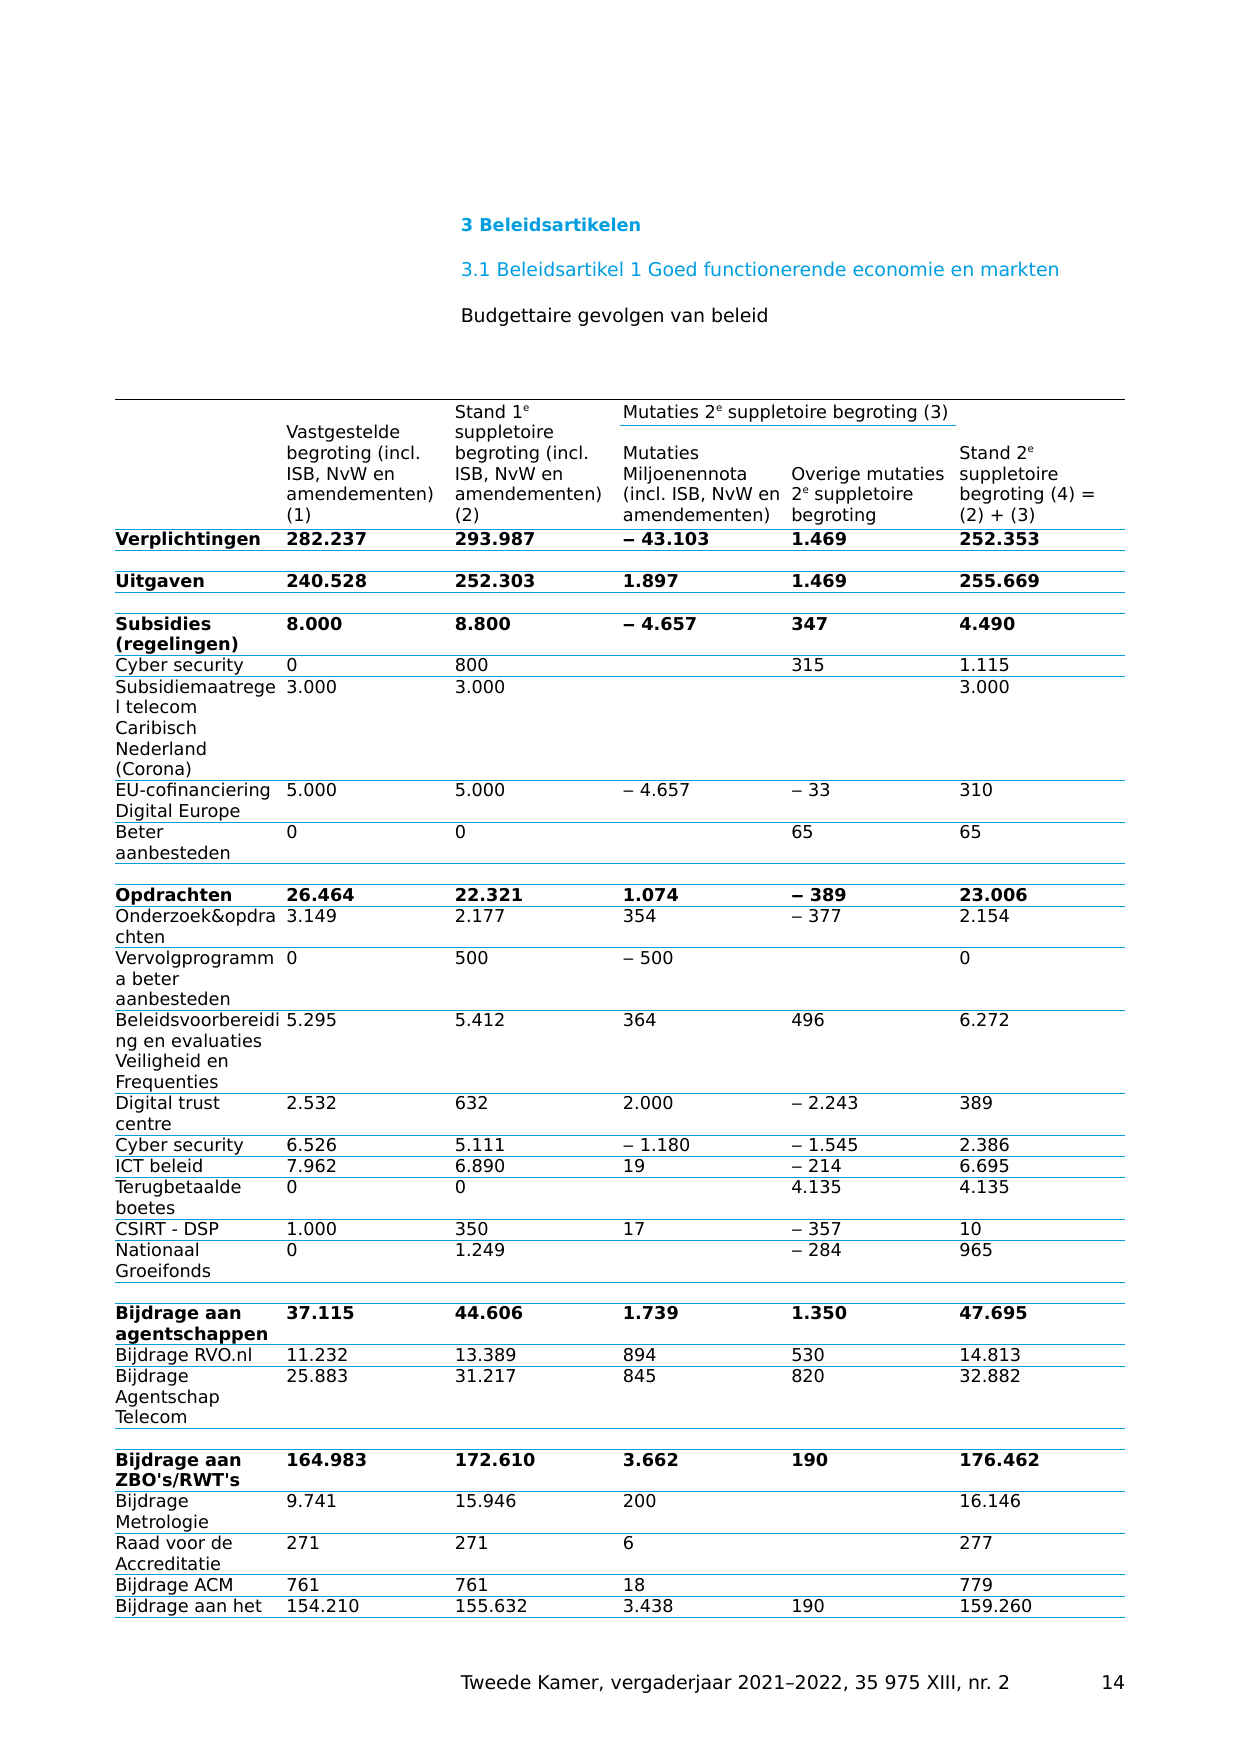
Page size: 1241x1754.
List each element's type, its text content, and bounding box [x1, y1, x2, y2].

table_cell 347 [788, 614, 956, 655]
table_cell Uitgaven [115, 572, 283, 592]
table_cell 255.669 [956, 572, 1125, 592]
table_cell ‒ 43.103 [620, 530, 788, 550]
table_cell ‒ 377 [788, 907, 956, 947]
table_cell [788, 593, 956, 613]
table_cell 190 [788, 1597, 956, 1617]
table_cell 17 [620, 1220, 788, 1240]
table_cell 965 [956, 1241, 1125, 1281]
table_cell 14.813 [956, 1345, 1125, 1366]
table_cell [788, 1575, 956, 1596]
table_cell 3.149 [283, 907, 452, 947]
table_cell 25.883 [283, 1367, 452, 1428]
table_cell 496 [788, 1011, 956, 1093]
table_cell 190 [788, 1450, 956, 1491]
table_cell [620, 656, 788, 676]
table_cell CSIRT - DSP [115, 1220, 283, 1240]
table_cell [956, 1283, 1125, 1303]
table_cell 252.353 [956, 530, 1125, 550]
table_cell 3.000 [956, 677, 1125, 780]
table_cell 1.350 [788, 1304, 956, 1344]
table_cell 530 [788, 1345, 956, 1366]
table_cell 271 [283, 1534, 452, 1574]
table_cell [788, 948, 956, 1010]
table_cell 761 [283, 1575, 452, 1596]
table_cell Beter aanbesteden [115, 823, 283, 863]
table_cell ICT beleid [115, 1157, 283, 1177]
table_cell 4.490 [956, 614, 1125, 655]
table_cell 154.210 [283, 1597, 452, 1617]
table_cell 6.272 [956, 1011, 1125, 1093]
table_cell 2.154 [956, 907, 1125, 947]
table_cell Bijdrage RVO.nl [115, 1345, 283, 1366]
table_cell 0 [452, 1178, 620, 1218]
table_cell 22.321 [452, 885, 620, 906]
table_cell Vervolgprogramma beter aanbesteden [115, 948, 283, 1010]
table_cell 1.897 [620, 572, 788, 592]
table_cell 6.890 [452, 1157, 620, 1177]
table_cell 155.632 [452, 1597, 620, 1617]
table_cell 172.610 [452, 1450, 620, 1491]
table_cell 282.237 [283, 530, 452, 550]
table_cell Stand 2e suppletoire begroting (4) = (2) + (3) [956, 400, 1125, 528]
table_cell 894 [620, 1345, 788, 1366]
table_cell 5.111 [452, 1136, 620, 1156]
table_cell 7.962 [283, 1157, 452, 1177]
table_cell Bijdrage Agentschap Telecom [115, 1367, 283, 1428]
table_cell ‒ 357 [788, 1220, 956, 1240]
table_cell [788, 1283, 956, 1303]
table_header Tabel 6 Budgettaire gevolgen van beleid art. 1 Goed functionerende economie en markten (Tweede suppletoire begroting) (bedragen x € 1.000) [115, 351, 1125, 398]
title Budgettaire gevolgen van beleid [461, 305, 1125, 327]
table_cell Raad voor de Accreditatie [115, 1534, 283, 1574]
table_cell 761 [452, 1575, 620, 1596]
table_cell [956, 551, 1125, 571]
table_cell 5.000 [283, 781, 452, 821]
table_cell [620, 593, 788, 613]
table_cell 11.232 [283, 1345, 452, 1366]
table_cell 2.000 [620, 1094, 788, 1134]
table_cell ‒ 1.180 [620, 1136, 788, 1156]
table_cell [620, 823, 788, 863]
table_cell 845 [620, 1367, 788, 1428]
table_cell Verplichtingen [115, 530, 283, 550]
table_cell 10 [956, 1220, 1125, 1240]
table_cell 779 [956, 1575, 1125, 1596]
table_cell 3.000 [283, 677, 452, 780]
table_cell 354 [620, 907, 788, 947]
table_cell [956, 593, 1125, 613]
table_cell 0 [283, 948, 452, 1010]
table_cell [620, 864, 788, 884]
table_cell 19 [620, 1157, 788, 1177]
table_cell Nationaal Groeifonds [115, 1241, 283, 1281]
table_cell 23.006 [956, 885, 1125, 906]
table_cell [115, 400, 283, 528]
table_cell 364 [620, 1011, 788, 1093]
table_cell 8.800 [452, 614, 620, 655]
table_cell 8.000 [283, 614, 452, 655]
table_cell [620, 551, 788, 571]
table_cell 0 [283, 1241, 452, 1281]
table_cell ‒ 1.545 [788, 1136, 956, 1156]
table_cell ‒ 4.657 [620, 781, 788, 821]
table_cell Bijdrage Metrologie [115, 1492, 283, 1533]
table_cell 1.000 [283, 1220, 452, 1240]
table_cell Cyber security [115, 656, 283, 676]
table_cell [283, 551, 452, 571]
table_cell [452, 864, 620, 884]
table_cell Bijdrage aan ZBO's/RWT's [115, 1450, 283, 1491]
table_cell [620, 1241, 788, 1281]
table_cell [788, 864, 956, 884]
table_cell 1.249 [452, 1241, 620, 1281]
table_cell 18 [620, 1575, 788, 1596]
table_cell Bijdrage ACM [115, 1575, 283, 1596]
table_cell 5.412 [452, 1011, 620, 1093]
table_cell 9.741 [283, 1492, 452, 1533]
table_cell [956, 1429, 1125, 1449]
table_cell ‒ 2.243 [788, 1094, 956, 1134]
title 3.1 Beleidsartikel 1 Goed functionerende economie en markten [461, 259, 1125, 281]
table_cell 350 [452, 1220, 620, 1240]
table_cell 0 [283, 1178, 452, 1218]
table_cell [620, 1283, 788, 1303]
table_cell ‒ 284 [788, 1241, 956, 1281]
table_cell 6.526 [283, 1136, 452, 1156]
table_cell Subsidies (regelingen) [115, 614, 283, 655]
table_cell 13.389 [452, 1345, 620, 1366]
table_cell 26.464 [283, 885, 452, 906]
table_cell 2.177 [452, 907, 620, 947]
table_cell [788, 1429, 956, 1449]
table_cell 820 [788, 1367, 956, 1428]
table_cell [452, 593, 620, 613]
table_cell Opdrachten [115, 885, 283, 906]
table_cell Cyber security [115, 1136, 283, 1156]
table_cell 6.695 [956, 1157, 1125, 1177]
title 3 Beleidsartikelen [461, 213, 1125, 236]
table_cell Subsidiemaatregel telecom Caribisch Nederland (Corona) [115, 677, 283, 780]
table_cell 159.260 [956, 1597, 1125, 1617]
table_cell 293.987 [452, 530, 620, 550]
table_cell 277 [956, 1534, 1125, 1574]
table_cell 3.662 [620, 1450, 788, 1491]
table_cell 4.135 [956, 1178, 1125, 1218]
table_cell 1.074 [620, 885, 788, 906]
table_cell Stand 1e suppletoire begroting (incl. ISB, NvW en amendementen) (2) [452, 400, 620, 528]
table_cell 1.115 [956, 656, 1125, 676]
table_cell 632 [452, 1094, 620, 1134]
table_cell [115, 864, 283, 884]
table_cell [620, 677, 788, 780]
table_cell 0 [452, 823, 620, 863]
table_cell [115, 1283, 283, 1303]
table_cell 240.528 [283, 572, 452, 592]
table_cell Onderzoek&opdrachten [115, 907, 283, 947]
table_cell 315 [788, 656, 956, 676]
table_cell 0 [283, 656, 452, 676]
table_cell 2.532 [283, 1094, 452, 1134]
table_cell [620, 1178, 788, 1218]
table_cell 0 [956, 948, 1125, 1010]
table_cell ‒ 214 [788, 1157, 956, 1177]
table_cell 6 [620, 1534, 788, 1574]
table_cell Mutaties 2e suppletoire begroting (3) [620, 400, 956, 425]
table_cell 1.739 [620, 1304, 788, 1344]
table_cell ‒ 4.657 [620, 614, 788, 655]
table_cell Vastgestelde begroting (incl. ISB, NvW en amendementen) (1) [283, 400, 452, 528]
table_cell [788, 677, 956, 780]
table_cell [452, 1429, 620, 1449]
table_cell [452, 551, 620, 571]
table_cell [283, 1283, 452, 1303]
table_cell [283, 593, 452, 613]
table_cell Bijdrage aan agentschappen [115, 1304, 283, 1344]
table_cell ‒ 389 [788, 885, 956, 906]
table_cell Digital trust centre [115, 1094, 283, 1134]
table_cell 1.469 [788, 572, 956, 592]
table_cell 200 [620, 1492, 788, 1533]
table_cell 44.606 [452, 1304, 620, 1344]
table_cell 16.146 [956, 1492, 1125, 1533]
table_cell 310 [956, 781, 1125, 821]
table_cell 5.000 [452, 781, 620, 821]
table_cell 252.303 [452, 572, 620, 592]
table_cell [788, 1492, 956, 1533]
table_cell 164.983 [283, 1450, 452, 1491]
table_cell 65 [956, 823, 1125, 863]
table_cell 4.135 [788, 1178, 956, 1218]
table_cell [115, 593, 283, 613]
table_cell [788, 551, 956, 571]
table_cell 176.462 [956, 1450, 1125, 1491]
table_cell [452, 1283, 620, 1303]
table_cell 1.469 [788, 530, 956, 550]
table_cell ‒ 33 [788, 781, 956, 821]
table_cell [620, 1429, 788, 1449]
table_cell [115, 551, 283, 571]
table_cell Bijdrage aan het [115, 1597, 283, 1617]
table_cell [283, 864, 452, 884]
table_cell ‒ 500 [620, 948, 788, 1010]
table_cell [115, 1429, 283, 1449]
table_cell 37.115 [283, 1304, 452, 1344]
table_cell [283, 1429, 452, 1449]
table_cell Beleidsvoorbereiding en evaluaties Veiligheid en Frequenties [115, 1011, 283, 1093]
table_cell 5.295 [283, 1011, 452, 1093]
table_cell 2.386 [956, 1136, 1125, 1156]
table_cell 3.000 [452, 677, 620, 780]
table_cell 15.946 [452, 1492, 620, 1533]
table_cell 800 [452, 656, 620, 676]
table_cell 3.438 [620, 1597, 788, 1617]
table_cell 271 [452, 1534, 620, 1574]
table_cell 31.217 [452, 1367, 620, 1428]
table_cell Mutaties Miljoenennota (incl. ISB, NvW en amendementen) [620, 426, 788, 528]
table_cell 47.695 [956, 1304, 1125, 1344]
table_cell 389 [956, 1094, 1125, 1134]
table_cell [956, 864, 1125, 884]
table_cell Terugbetaalde boetes [115, 1178, 283, 1218]
table_cell EU-cofinanciering Digital Europe [115, 781, 283, 821]
table_cell 32.882 [956, 1367, 1125, 1428]
table_cell 500 [452, 948, 620, 1010]
table_cell Overige mutaties 2e suppletoire begroting [788, 426, 956, 528]
table_cell 0 [283, 823, 452, 863]
table_cell [788, 1534, 956, 1574]
table_cell 65 [788, 823, 956, 863]
